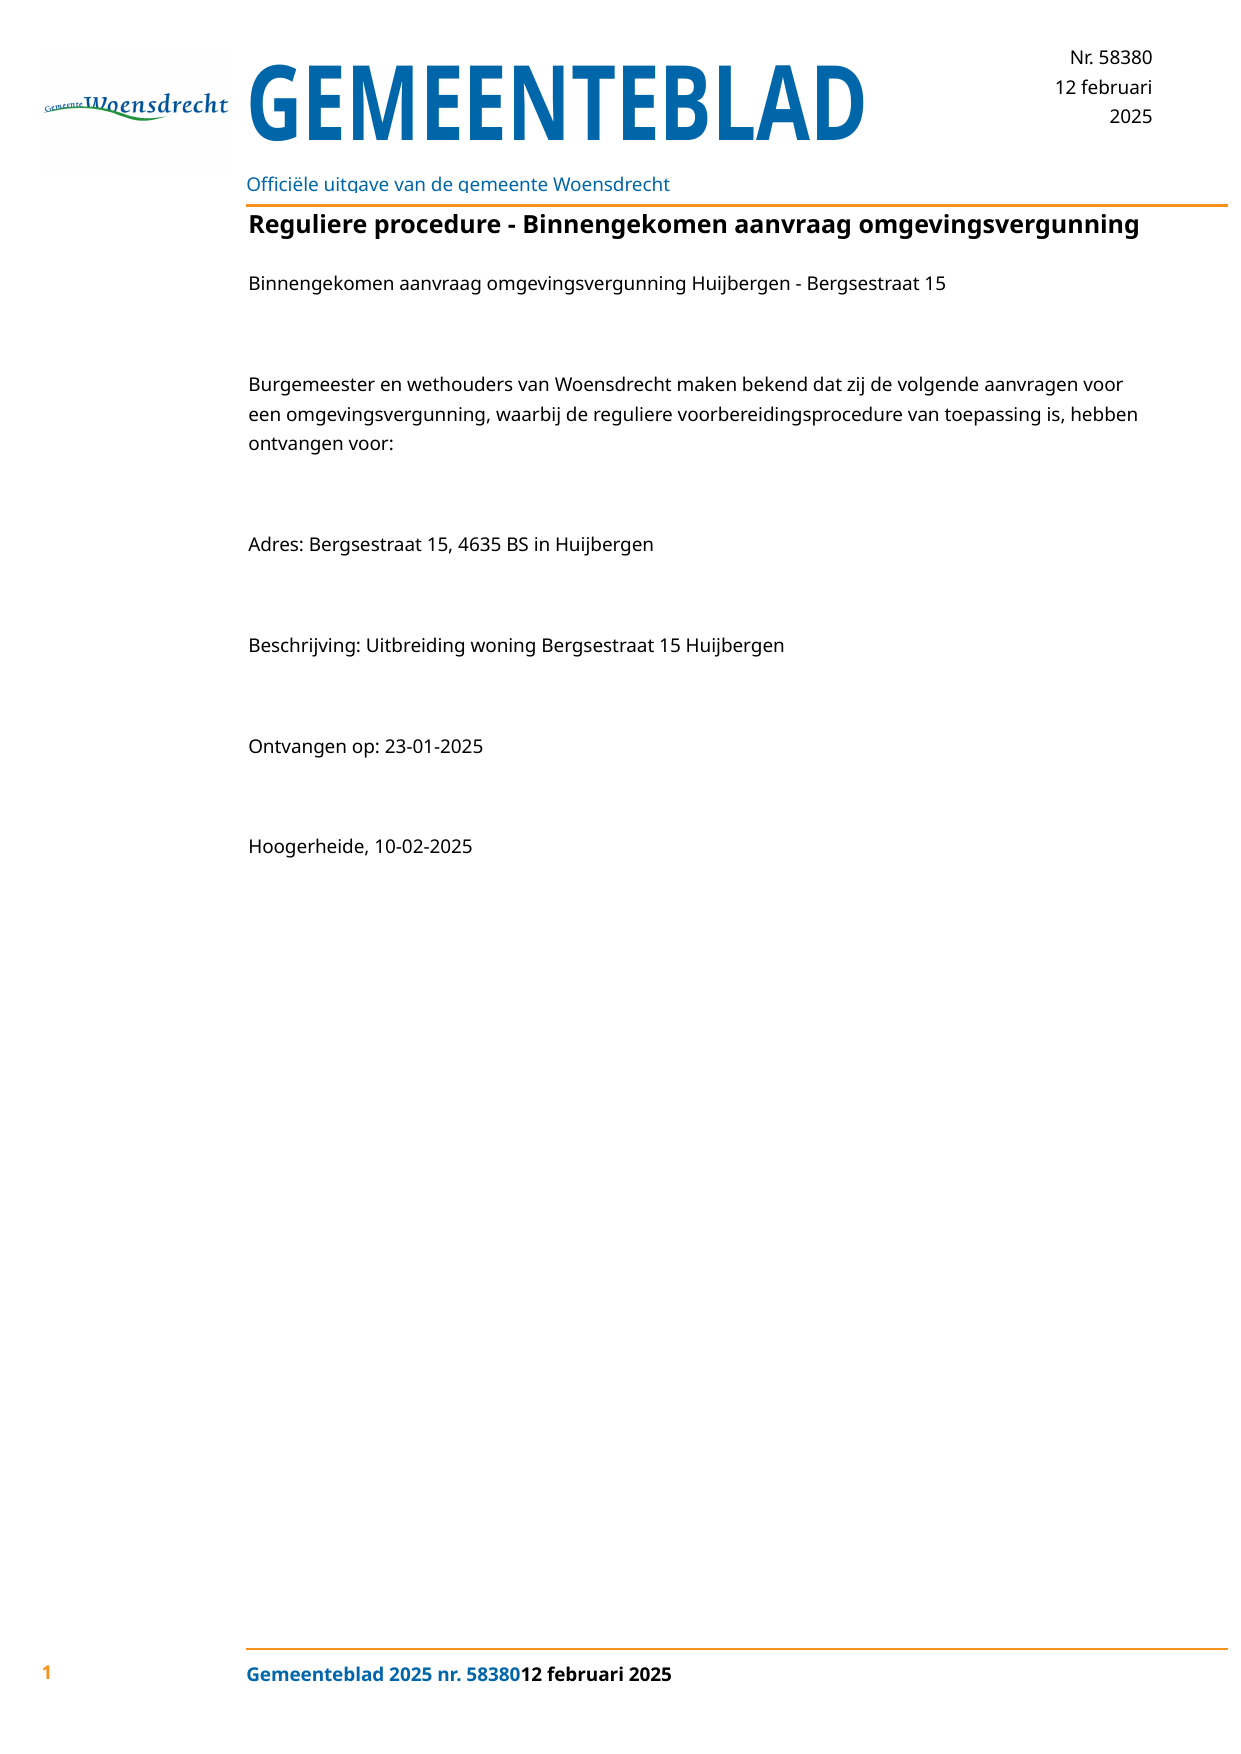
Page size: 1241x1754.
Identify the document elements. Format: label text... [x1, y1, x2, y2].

text Adres: Bergsestraat 15, 4635 BS in Huijbergen [248, 531, 1152, 557]
text Burgemeester en wethouders van Woensdrecht maken bekend dat zij de volgende aanvragen voor een omgevingsvergunning, waarbij de reguliere voorbereidingsprocedure van toepassing is, hebben ontvangen voor: [248, 371, 1152, 456]
text Hoogerheide, 10-02-2025 [248, 834, 1152, 859]
text Beschrijving: Uitbreiding woning Bergsestraat 15 Huijbergen [248, 632, 1152, 658]
text Ontvangen op: 23-01-2025 [248, 733, 1152, 758]
picture [41, 47, 231, 172]
text Reguliere procedure - Binnengekomen aanvraag omgevingsvergunning [248, 207, 1152, 241]
text Binnengekomen aanvraag omgevingsvergunning Huijbergen - Bergsestraat 15 [248, 270, 1152, 296]
